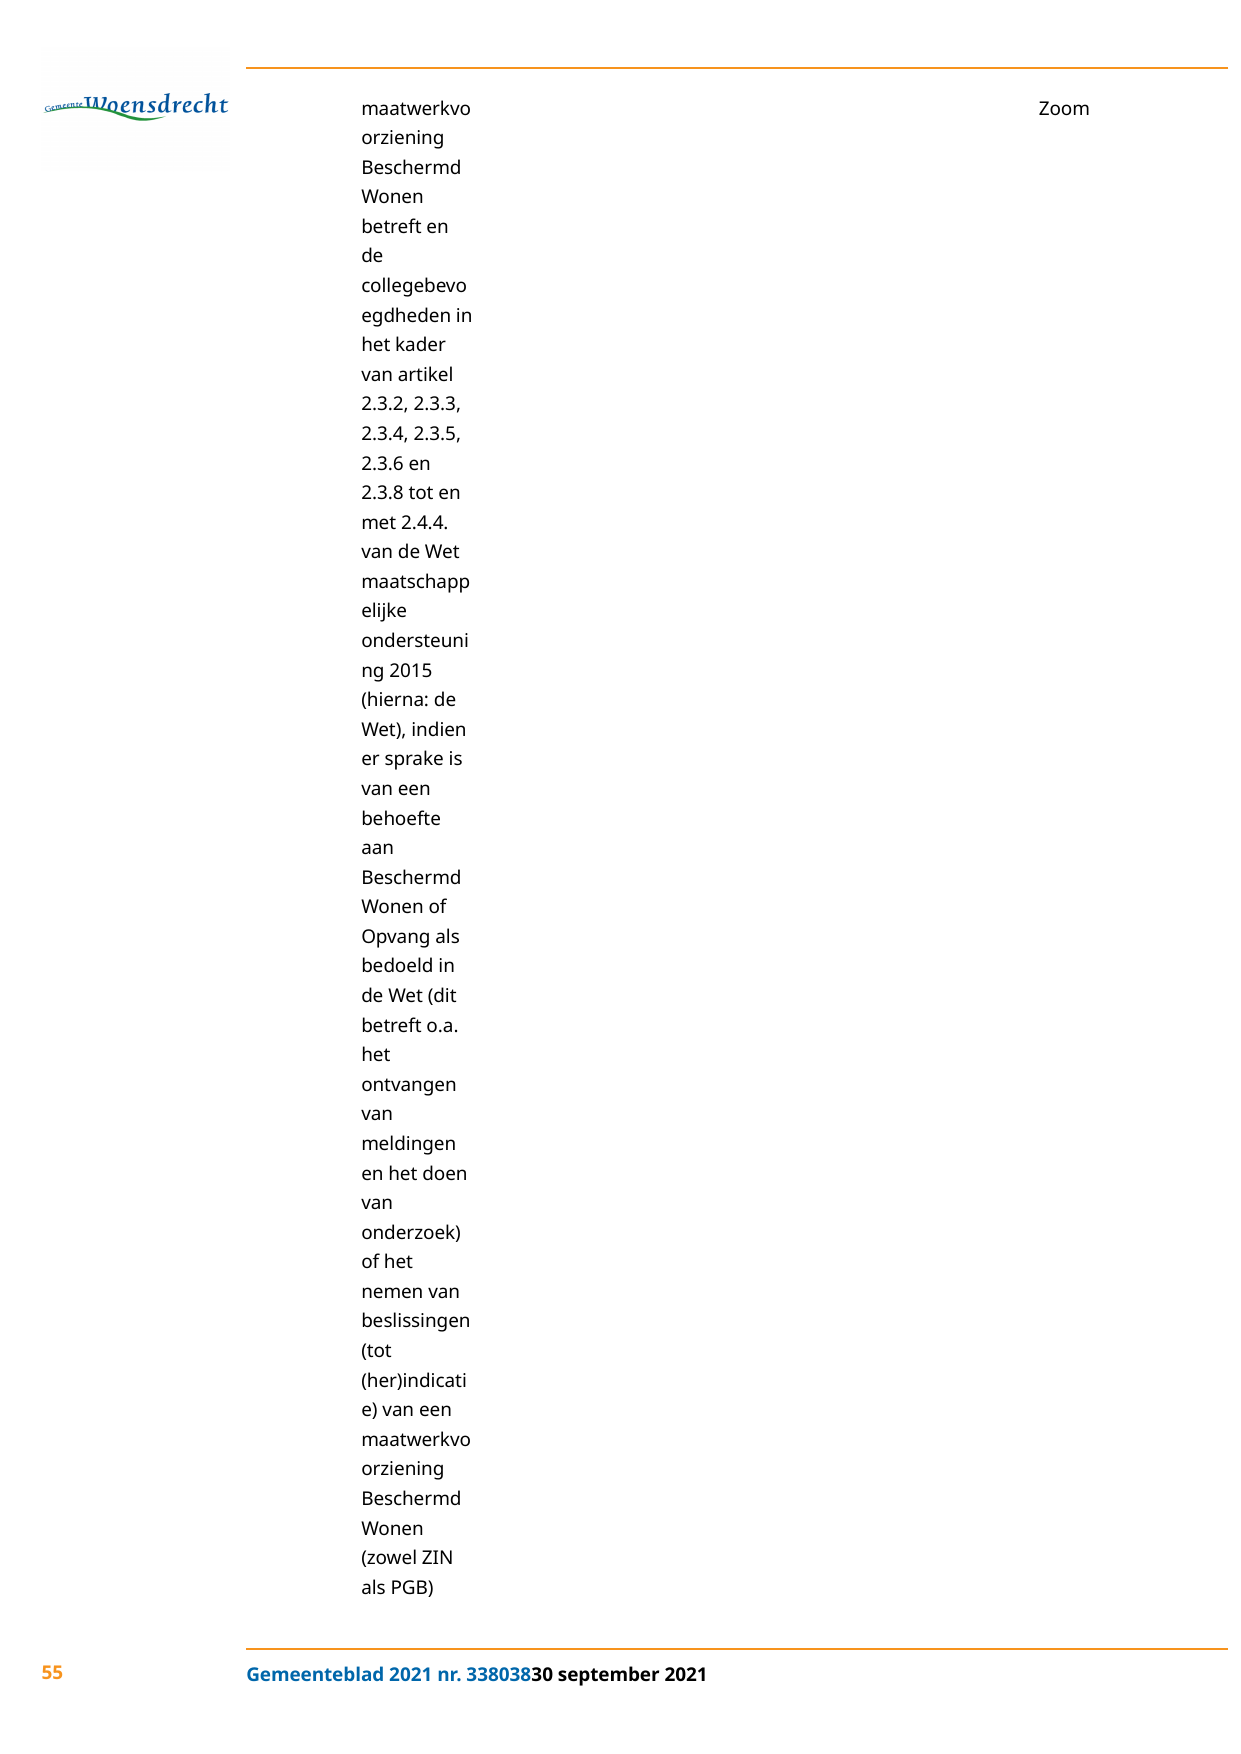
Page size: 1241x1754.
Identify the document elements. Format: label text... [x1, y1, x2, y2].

table_cell [926, 95, 1038, 1600]
table_cell [700, 95, 813, 1600]
table_cell [813, 95, 926, 1600]
picture [41, 47, 231, 172]
table_cell [474, 95, 587, 1600]
table_cell [587, 95, 700, 1600]
table_cell [248, 95, 361, 1600]
table_cell Zoom [1039, 95, 1152, 1600]
table_cell maatwerkvoorziening Beschermd Wonen betreft en de collegebevoegdheden in het kader van artikel 2.3.2, 2.3.3, 2.3.4, 2.3.5, 2.3.6 en 2.3.8 tot en met 2.4.4. van de Wet maatschappelijke ondersteuning 2015 (hierna: de Wet), indien er sprake is van een behoefte aan Beschermd Wonen of Opvang als bedoeld in de Wet (dit betreft o.a. het ontvangen van meldingen en het doen van onderzoek) of het nemen van beslissingen (tot (her)indicatie) van een maatwerkvoorziening Beschermd Wonen (zowel ZIN als PGB) [361, 95, 474, 1600]
